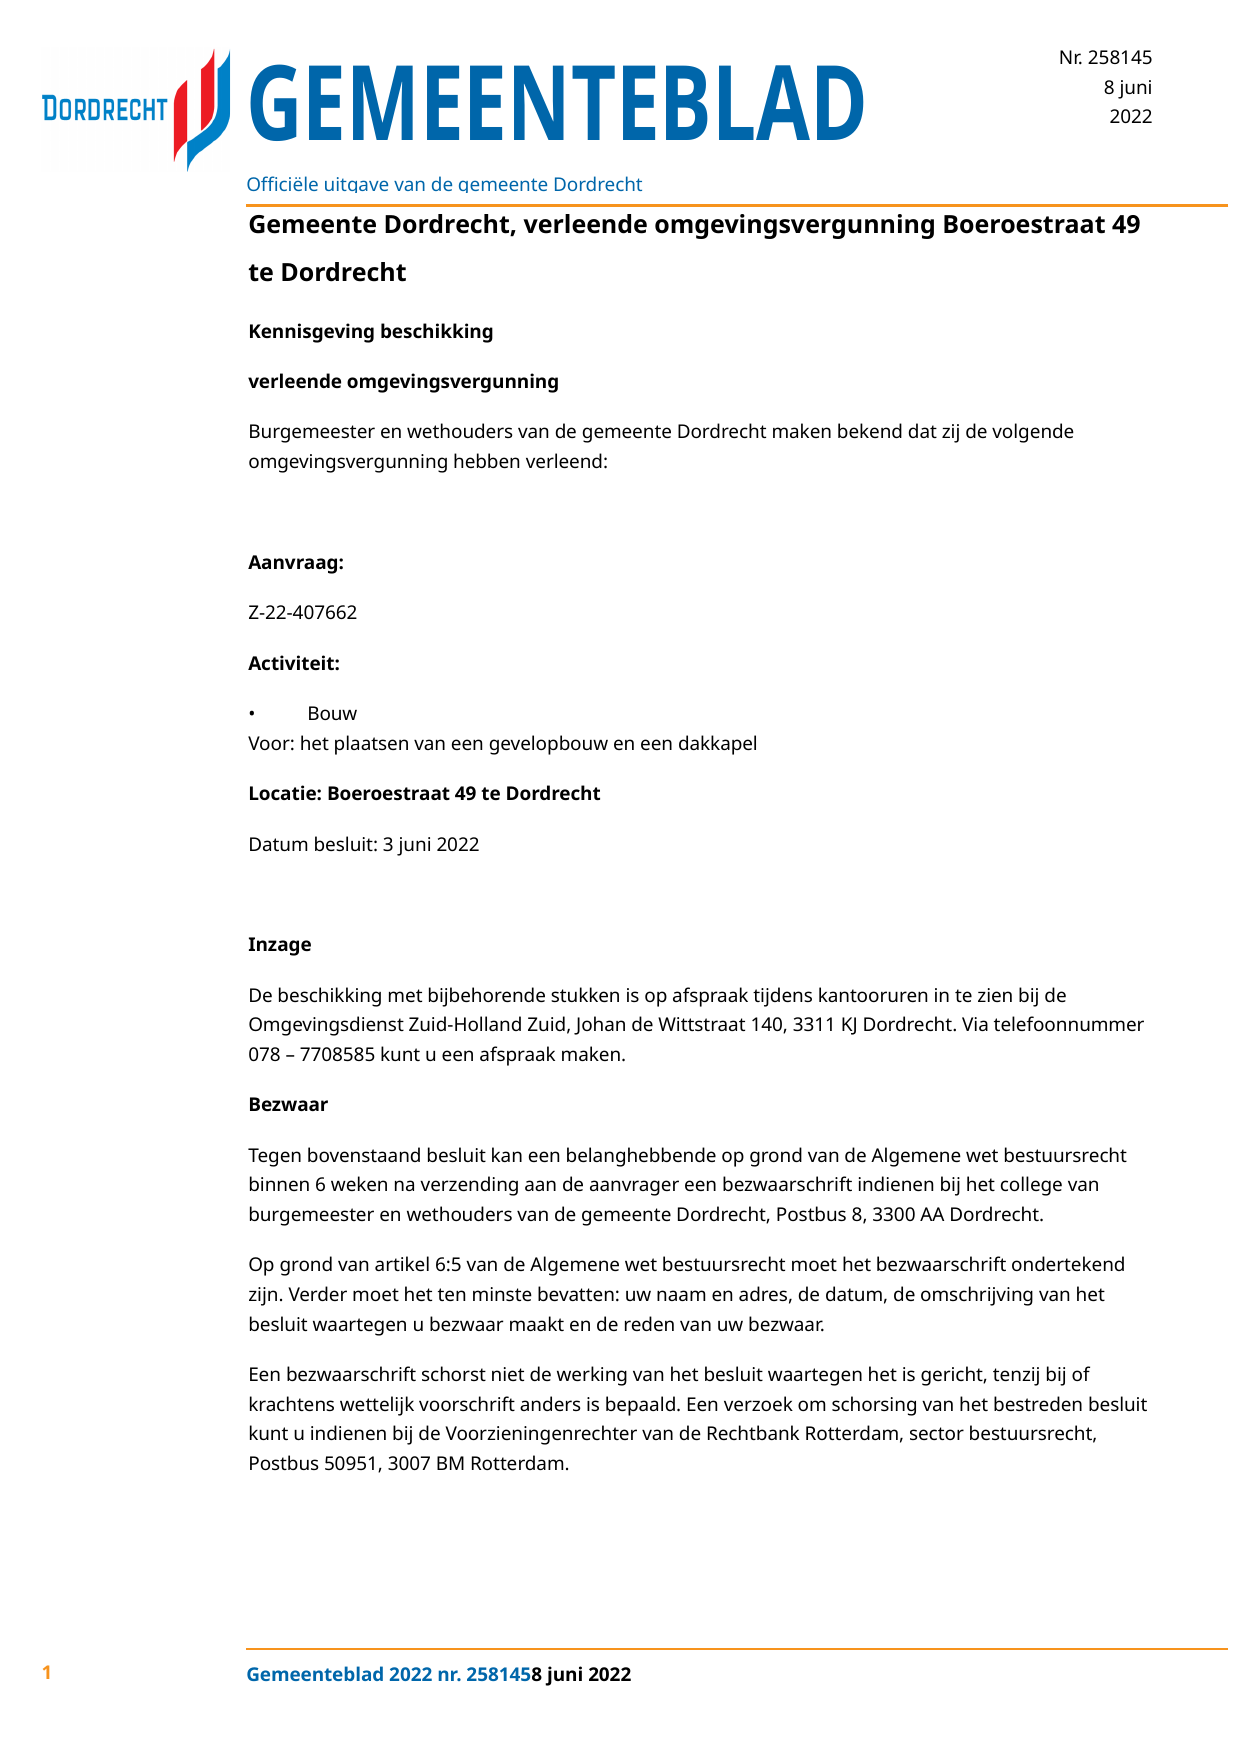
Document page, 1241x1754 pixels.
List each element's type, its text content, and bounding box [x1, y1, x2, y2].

text Voor: het plaatsen van een gevelopbouw en een dakkapel [248, 730, 1152, 756]
text Op grond van artikel 6:5 van de Algemene wet bestuursrecht moet het bezwaarschrift ondertekend zijn. Verder moet het ten minste bevatten: uw naam en adres, de datum, de omschrijving van het besluit waartegen u bezwaar maakt en de reden van uw bezwaar. [248, 1252, 1152, 1337]
text Gemeente Dordrecht, verleende omgevingsvergunning Boeroestraat 49 te Dordrecht [248, 207, 1152, 288]
text Tegen bovenstaand besluit kan een belanghebbende op grond van de Algemene wet bestuursrecht binnen 6 weken na verzending aan de aanvrager een bezwaarschrift indienen bij het college van burgemeester en wethouders van de gemeente Dordrecht, Postbus 8, 3300 AA Dordrecht. [248, 1142, 1152, 1227]
text Activiteit: [248, 650, 1152, 676]
text verleende omgevingsvergunning [248, 368, 1152, 394]
text De beschikking met bijbehorende stukken is op afspraak tijdens kantooruren in te zien bij de Omgevingsdienst Zuid-Holland Zuid, Johan de Wittstraat 140, 3311 KJ Dordrecht. Via telefoonnummer 078 – 7708585 kunt u een afspraak maken. [248, 982, 1152, 1067]
text Z-22-407662 [248, 599, 1152, 625]
list Bouw [248, 700, 1152, 726]
picture [41, 47, 231, 172]
text Bezwaar [248, 1092, 1152, 1117]
text Locatie: Boeroestraat 49 te Dordrecht [248, 780, 1152, 806]
text Een bezwaarschrift schorst niet de werking van het besluit waartegen het is gericht, tenzij bij of krachtens wettelijk voorschrift anders is bepaald. Een verzoek om schorsing van het bestreden besluit kunt u indienen bij de Voorzieningenrechter van de Rechtbank Rotterdam, sector bestuursrecht, Postbus 50951, 3007 BM Rotterdam. [248, 1361, 1152, 1476]
text Burgemeester en wethouders van de gemeente Dordrecht maken bekend dat zij de volgende omgevingsvergunning hebben verleend: [248, 419, 1152, 474]
text Aanvraag: [248, 549, 1152, 575]
text Datum besluit: 3 juni 2022 [248, 831, 1152, 857]
text Kennisgeving beschikking [248, 318, 1152, 344]
text Inzage [248, 932, 1152, 957]
